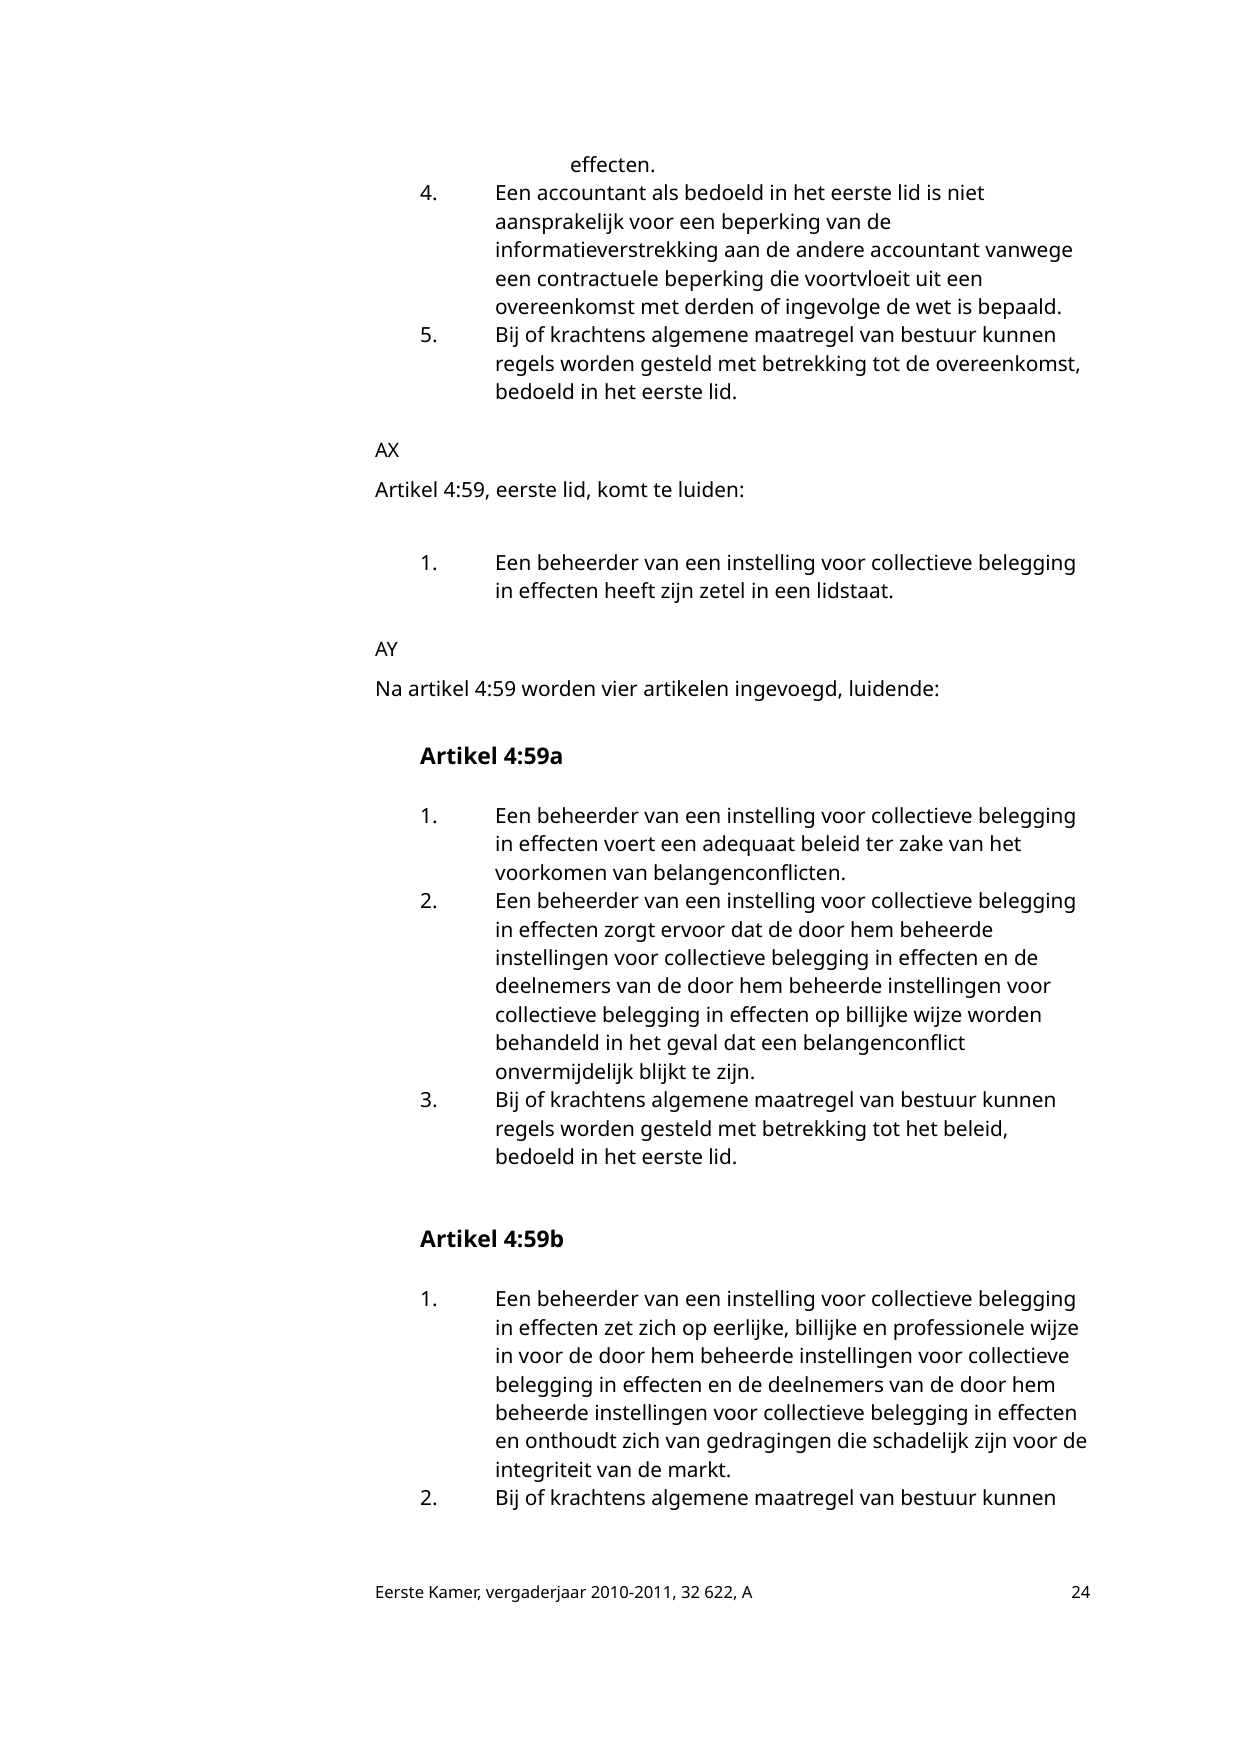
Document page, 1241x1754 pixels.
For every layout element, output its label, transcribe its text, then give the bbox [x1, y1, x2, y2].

text AX [375, 436, 1090, 463]
list Een beheerder van een instelling voor collectieve belegging in effecten voert een adequaat beleid ter zake van het voorkomen van belangenconflicten. [420, 801, 1090, 886]
text Na artikel 4:59 worden vier artikelen ingevoegd, luidende: [375, 674, 1090, 702]
subtitle Artikel 4:59a [420, 740, 1090, 771]
text Artikel 4:59, eerste lid, komt te luiden: [375, 475, 1090, 503]
list Bij of krachtens algemene maatregel van bestuur kunnen regels worden gesteld met betrekking tot het beleid, bedoeld in het eerste lid. [420, 1085, 1090, 1171]
text AY [375, 635, 1090, 662]
list effecten. [495, 150, 1090, 178]
list Een beheerder van een instelling voor collectieve belegging in effecten heeft zijn zetel in een lidstaat. [420, 548, 1090, 605]
list Een accountant als bedoeld in het eerste lid is niet aansprakelijk voor een beperking van de informatieverstrekking aan de andere accountant vanwege een contractuele beperking die voortvloeit uit een overeenkomst met derden of ingevolge de wet is bepaald. [420, 178, 1090, 321]
subtitle Artikel 4:59b [420, 1223, 1090, 1254]
list Een beheerder van een instelling voor collectieve belegging in effecten zorgt ervoor dat de door hem beheerde instellingen voor collectieve belegging in effecten en de deelnemers van de door hem beheerde instellingen voor collectieve belegging in effecten op billijke wijze worden behandeld in het geval dat een belangenconflict onvermijdelijk blijkt te zijn. [420, 886, 1090, 1085]
list Bij of krachtens algemene maatregel van bestuur kunnen regels worden gesteld met betrekking tot de overeenkomst, bedoeld in het eerste lid. [420, 321, 1090, 406]
list Een beheerder van een instelling voor collectieve belegging in effecten zet zich op eerlijke, billijke en professionele wijze in voor de door hem beheerde instellingen voor collectieve belegging in effecten en de deelnemers van de door hem beheerde instellingen voor collectieve belegging in effecten en onthoudt zich van gedragingen die schadelijk zijn voor de integriteit van de markt. [420, 1284, 1090, 1483]
list Bij of krachtens algemene maatregel van bestuur kunnen [420, 1483, 1090, 1512]
